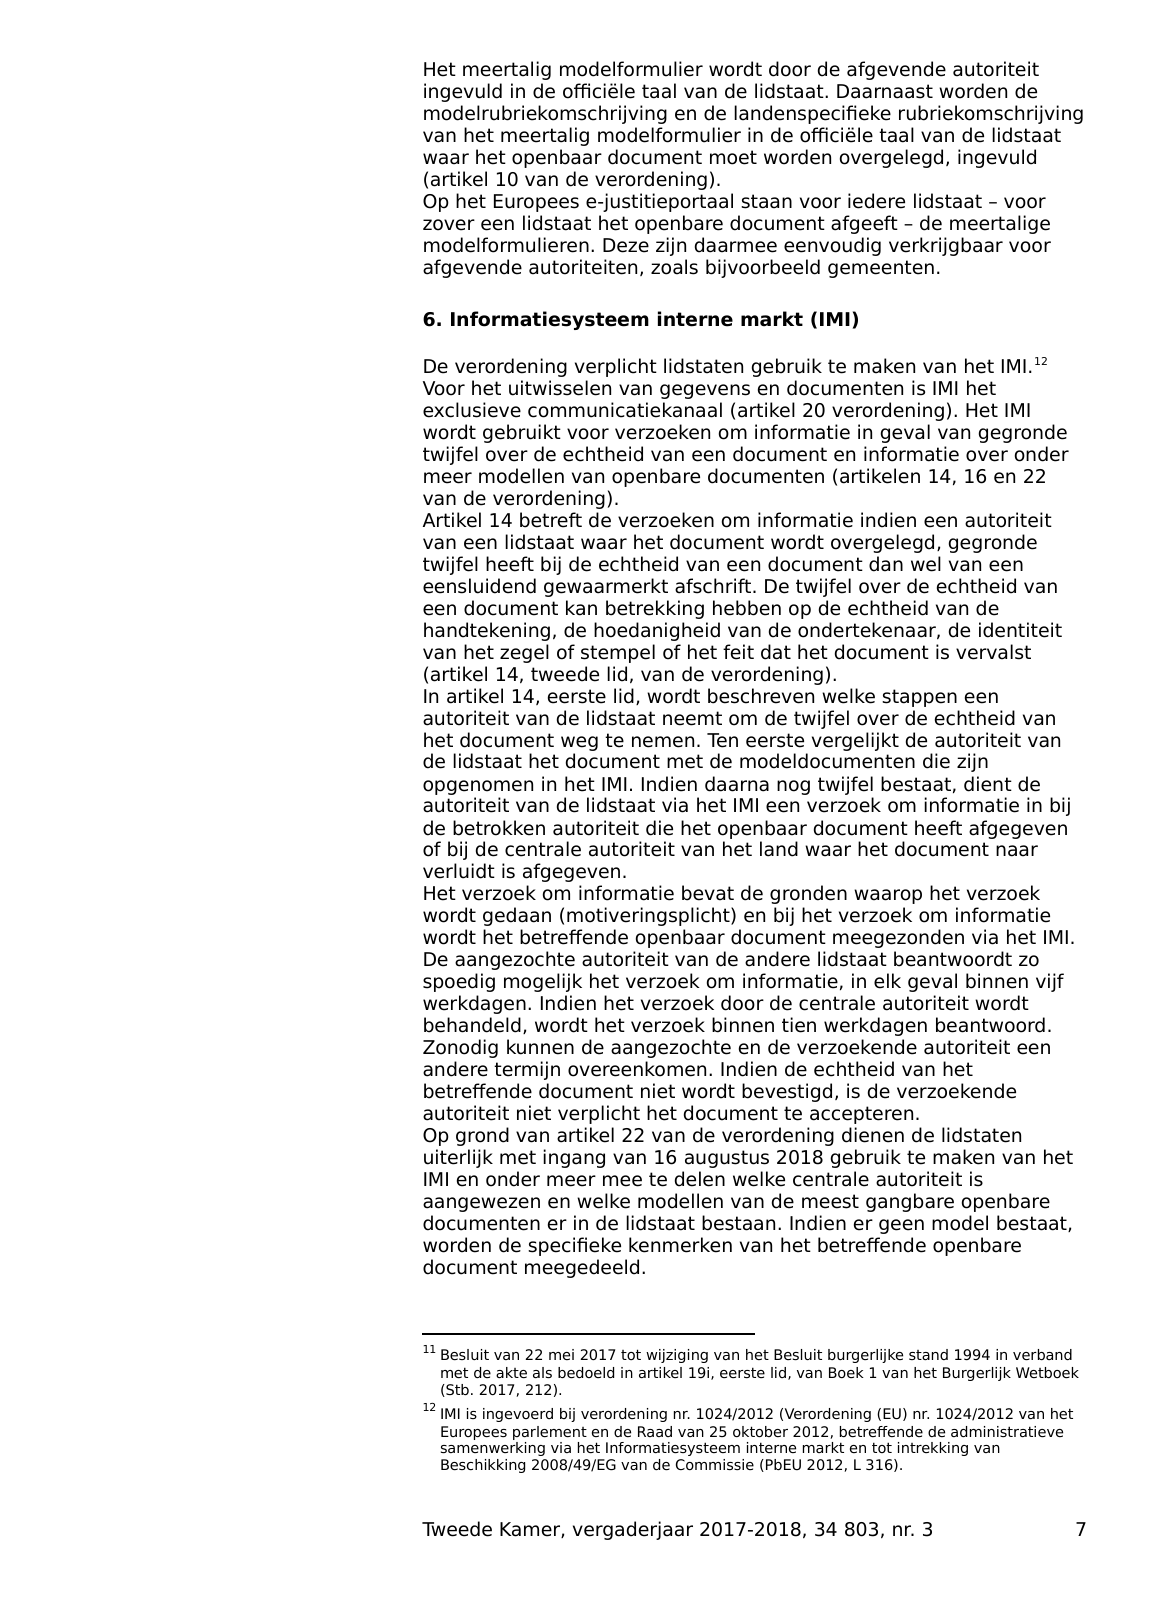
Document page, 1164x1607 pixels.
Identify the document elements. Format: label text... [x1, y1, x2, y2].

text Artikel 14 betreft de verzoeken om informatie indien een autoriteit van een lidstaat waar het document wordt overgelegd, gegronde twijfel heeft bij de echtheid van een document dan wel van een eensluidend gewaarmerkt afschrift. De twijfel over de echtheid van een document kan betrekking hebben op de echtheid van de handtekening, de hoedanigheid van de ondertekenaar, de identiteit van het zegel of stempel of het feit dat het document is vervalst (artikel 14, tweede lid, van de verordening). [422, 510, 1087, 686]
text Op het Europees e-justitieportaal staan voor iedere lidstaat – voor zover een lidstaat het openbare document afgeeft – de meertalige modelformulieren. Deze zijn daarmee eenvoudig verkrijgbaar voor afgevende autoriteiten, zoals bijvoorbeeld gemeenten. [422, 191, 1087, 279]
text IMI is ingevoerd bij verordening nr. 1024/2012 (Verordening (EU) nr. 1024/2012 van het Europees parlement en de Raad van 25 oktober 2012, betreffende de administratieve samenwerking via het Informatiesysteem interne markt en tot intrekking van Beschikking 2008/49/EG van de Commissie (PbEU 2012, L 316). [422, 1402, 1087, 1474]
text Het verzoek om informatie bevat de gronden waarop het verzoek wordt gedaan (motiveringsplicht) en bij het verzoek om informatie wordt het betreffende openbaar document meegezonden via het IMI. De aangezochte autoriteit van de andere lidstaat beantwoordt zo spoedig mogelijk het verzoek om informatie, in elk geval binnen vijf werkdagen. Indien het verzoek door de centrale autoriteit wordt behandeld, wordt het verzoek binnen tien werkdagen beantwoord. Zonodig kunnen de aangezochte en de verzoekende autoriteit een andere termijn overeenkomen. Indien de echtheid van het betreffende document niet wordt bevestigd, is de verzoekende autoriteit niet verplicht het document te accepteren. [422, 883, 1087, 1125]
subtitle 6. Informatiesysteem interne markt (IMI) [422, 309, 1087, 331]
text Op grond van artikel 22 van de verordening dienen de lidstaten uiterlijk met ingang van 16 augustus 2018 gebruik te maken van het IMI en onder meer mee te delen welke centrale autoriteit is aangewezen en welke modellen van de meest gangbare openbare documenten er in de lidstaat bestaan. Indien er geen model bestaat, worden de specifieke kenmerken van het betreffende openbare document meegedeeld. [422, 1125, 1087, 1279]
text Besluit van 22 mei 2017 tot wijziging van het Besluit burgerlijke stand 1994 in verband met de akte als bedoeld in artikel 19i, eerste lid, van Boek 1 van het Burgerlijk Wetboek (Stb. 2017, 212). [422, 1343, 1087, 1399]
text In artikel 14, eerste lid, wordt beschreven welke stappen een autoriteit van de lidstaat neemt om de twijfel over de echtheid van het document weg te nemen. Ten eerste vergelijkt de autoriteit van de lidstaat het document met de modeldocumenten die zijn opgenomen in het IMI. Indien daarna nog twijfel bestaat, dient de autoriteit van de lidstaat via het IMI een verzoek om informatie in bij de betrokken autoriteit die het openbaar document heeft afgegeven of bij de centrale autoriteit van het land waar het document naar verluidt is afgegeven. [422, 686, 1087, 883]
text Het meertalig modelformulier wordt door de afgevende autoriteit ingevuld in de officiële taal van de lidstaat. Daarnaast worden de modelrubriekomschrijving en de landenspecifieke rubriekomschrijving van het meertalig modelformulier in de officiële taal van de lidstaat waar het openbaar document moet worden overgelegd, ingevuld (artikel 10 van de verordening). [422, 59, 1087, 191]
text De verordening verplicht lidstaten gebruik te maken van het IMI. Voor het uitwisselen van gegevens en documenten is IMI het exclusieve communicatiekanaal (artikel 20 verordening). Het IMI wordt gebruikt voor verzoeken om informatie in geval van gegronde twijfel over de echtheid van een document en informatie over onder meer modellen van openbare documenten (artikelen 14, 16 en 22 van de verordening). [422, 356, 1087, 510]
